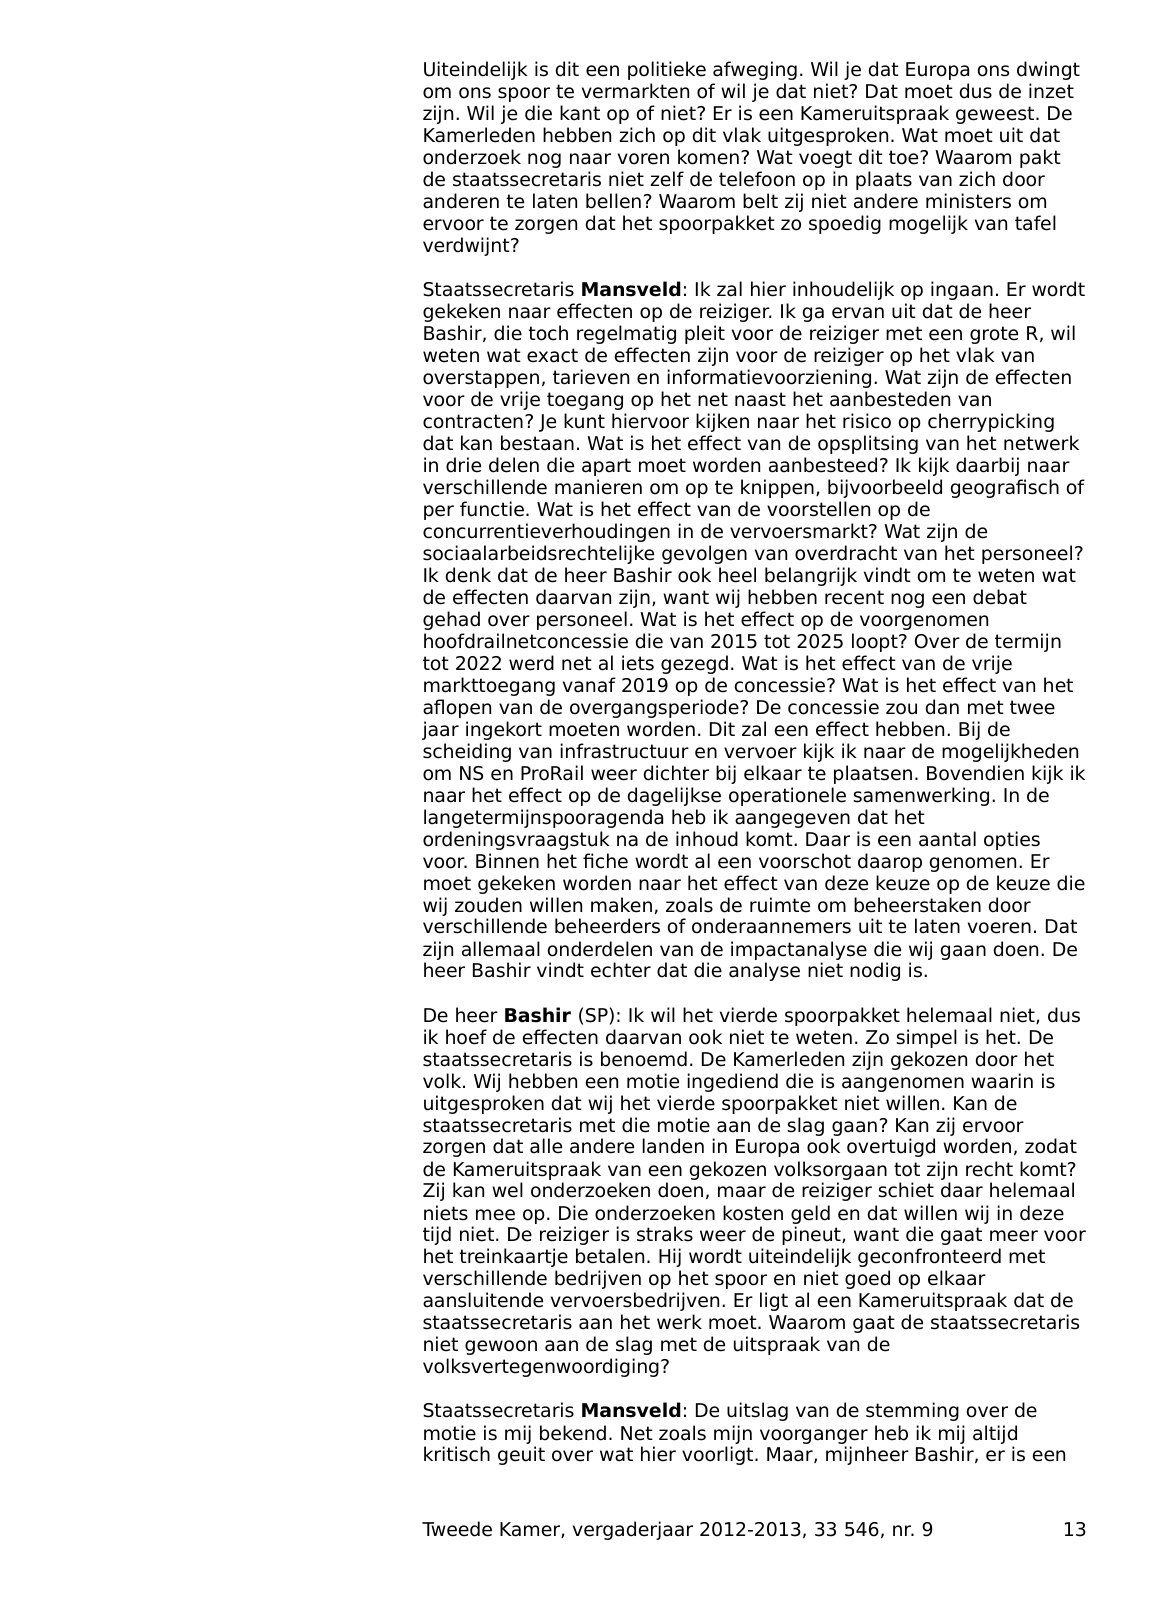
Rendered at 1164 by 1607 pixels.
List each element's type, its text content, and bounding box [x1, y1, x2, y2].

text De heer Bashir (SP): Ik wil het vierde spoorpakket helemaal niet, dus ik hoef de effecten daarvan ook niet te weten. Zo simpel is het. De staatssecretaris is benoemd. De Kamerleden zijn gekozen door het volk. Wij hebben een motie ingediend die is aangenomen waarin is uitgesproken dat wij het vierde spoorpakket niet willen. Kan de staatssecretaris met die motie aan de slag gaan? Kan zij ervoor zorgen dat alle andere landen in Europa ook overtuigd worden, zodat de Kameruitspraak van een gekozen volksorgaan tot zijn recht komt? Zij kan wel onderzoeken doen, maar de reiziger schiet daar helemaal niets mee op. Die onderzoeken kosten geld en dat willen wij in deze tijd niet. De reiziger is straks weer de pineut, want die gaat meer voor het treinkaartje betalen. Hij wordt uiteindelijk geconfronteerd met verschillende bedrijven op het spoor en niet goed op elkaar aansluitende vervoersbedrijven. Er ligt al een Kameruitspraak dat de staatssecretaris aan het werk moet. Waarom gaat de staatssecretaris niet gewoon aan de slag met de uitspraak van de volksvertegenwoordiging? [422, 1004, 1087, 1378]
text Uiteindelijk is dit een politieke afweging. Wil je dat Europa ons dwingt om ons spoor te vermarkten of wil je dat niet? Dat moet dus de inzet zijn. Wil je die kant op of niet? Er is een Kameruitspraak geweest. De Kamerleden hebben zich op dit vlak uitgesproken. Wat moet uit dat onderzoek nog naar voren komen? Wat voegt dit toe? Waarom pakt de staatssecretaris niet zelf de telefoon op in plaats van zich door anderen te laten bellen? Waarom belt zij niet andere ministers om ervoor te zorgen dat het spoorpakket zo spoedig mogelijk van tafel verdwijnt? [422, 59, 1087, 257]
text Staatssecretaris Mansveld: De uitslag van de stemming over de motie is mij bekend. Net zoals mijn voorganger heb ik mij altijd kritisch geuit over wat hier voorligt. Maar, mijnheer Bashir, er is een [422, 1400, 1087, 1466]
text Staatssecretaris Mansveld: Ik zal hier inhoudelijk op ingaan. Er wordt gekeken naar effecten op de reiziger. Ik ga ervan uit dat de heer Bashir, die toch regelmatig pleit voor de reiziger met een grote R, wil weten wat exact de effecten zijn voor de reiziger op het vlak van overstappen, tarieven en informatievoorziening. Wat zijn de effecten voor de vrije toegang op het net naast het aanbesteden van contracten? Je kunt hiervoor kijken naar het risico op cherrypicking dat kan bestaan. Wat is het effect van de opsplitsing van het netwerk in drie delen die apart moet worden aanbesteed? Ik kijk daarbij naar verschillende manieren om op te knippen, bijvoorbeeld geografisch of per functie. Wat is het effect van de voorstellen op de concurrentieverhoudingen in de vervoersmarkt? Wat zijn de sociaalarbeidsrechtelijke gevolgen van overdracht van het personeel? Ik denk dat de heer Bashir ook heel belangrijk vindt om te weten wat de effecten daarvan zijn, want wij hebben recent nog een debat gehad over personeel. Wat is het effect op de voorgenomen hoofdrailnetconcessie die van 2015 tot 2025 loopt? Over de termijn tot 2022 werd net al iets gezegd. Wat is het effect van de vrije markttoegang vanaf 2019 op de concessie? Wat is het effect van het aflopen van de overgangsperiode? De concessie zou dan met twee jaar ingekort moeten worden. Dit zal een effect hebben. Bij de scheiding van infrastructuur en vervoer kijk ik naar de mogelijkheden om NS en ProRail weer dichter bij elkaar te plaatsen. Bovendien kijk ik naar het effect op de dagelijkse operationele samenwerking. In de langetermijnspooragenda heb ik aangegeven dat het ordeningsvraagstuk na de inhoud komt. Daar is een aantal opties voor. Binnen het fiche wordt al een voorschot daarop genomen. Er moet gekeken worden naar het effect van deze keuze op de keuze die wij zouden willen maken, zoals de ruimte om beheerstaken door verschillende beheerders of onderaannemers uit te laten voeren. Dat zijn allemaal onderdelen van de impactanalyse die wij gaan doen. De heer Bashir vindt echter dat die analyse niet nodig is. [422, 279, 1087, 982]
